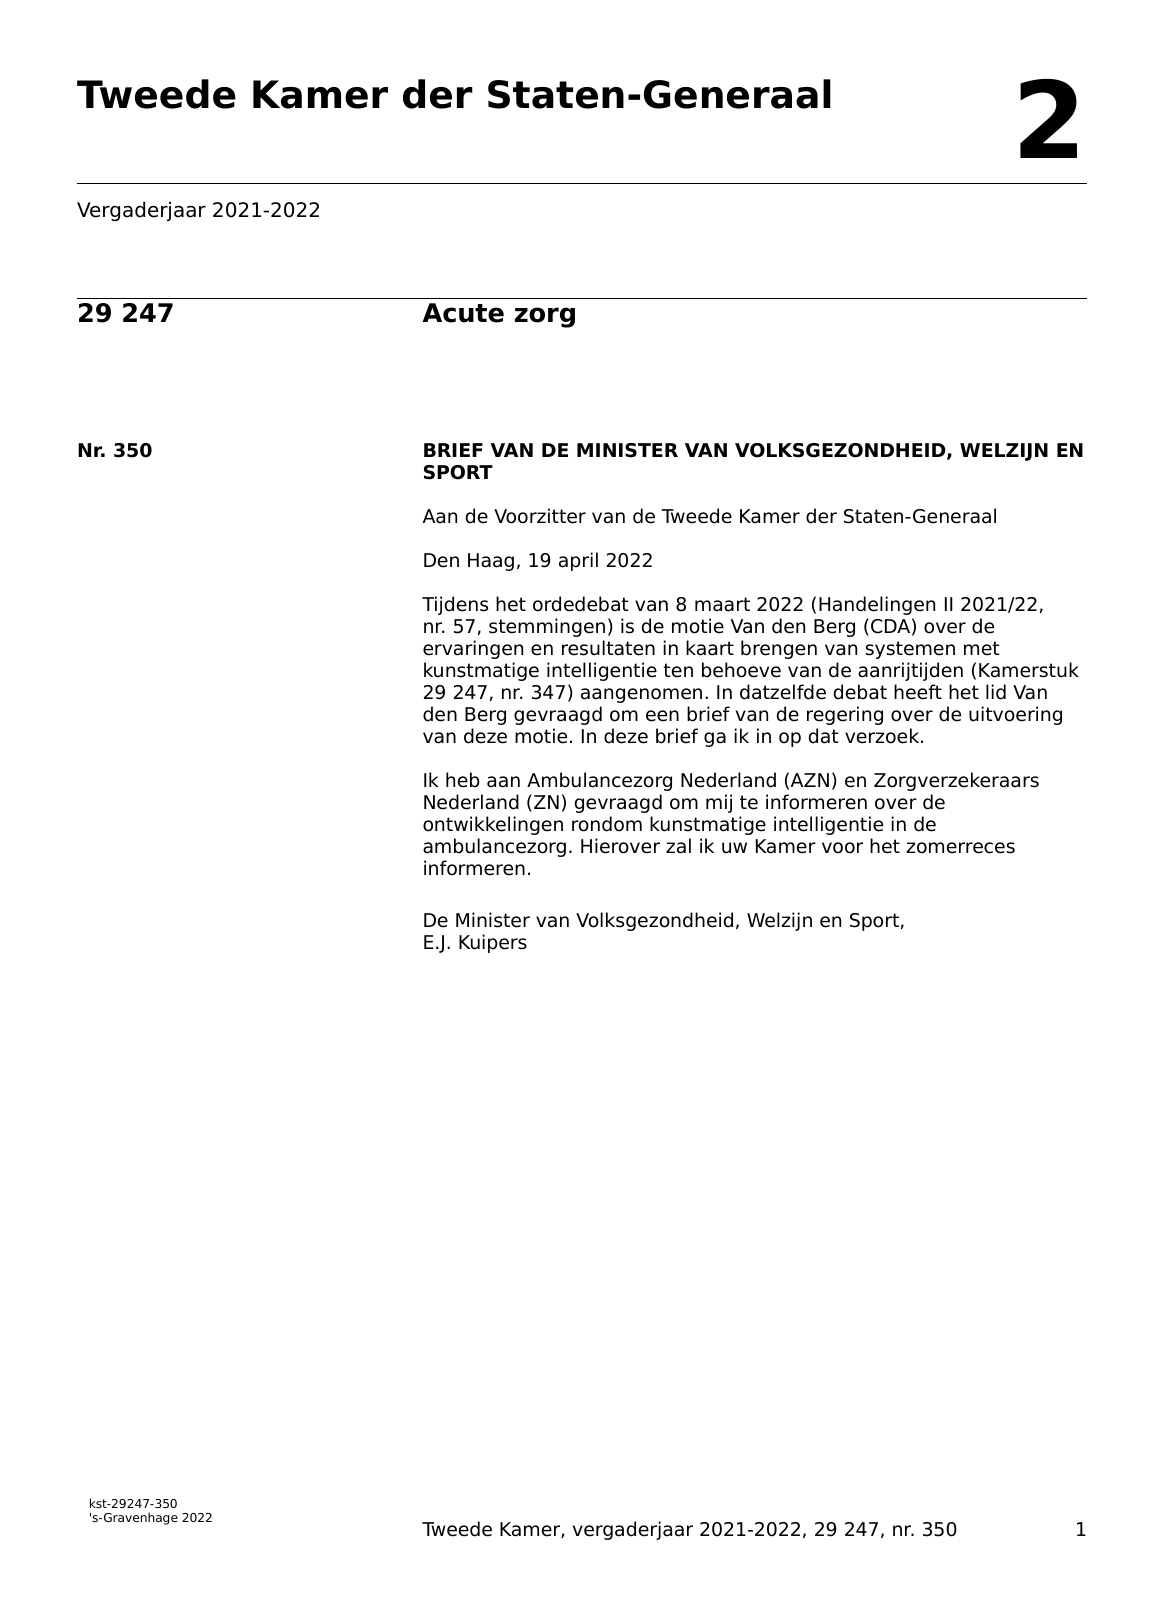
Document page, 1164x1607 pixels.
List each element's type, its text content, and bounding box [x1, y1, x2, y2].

text De Minister van Volksgezondheid, Welzijn en Sport, E.J. Kuipers [422, 910, 1087, 954]
text Aan de Voorzitter van de Tweede Kamer der Staten-Generaal [422, 506, 1087, 528]
text Den Haag, 19 april 2022 [422, 550, 1087, 572]
subtitle Nr. 350 BRIEF VAN DE MINISTER VAN VOLKSGEZONDHEID, WELZIJN EN SPORT [77, 440, 1087, 484]
text Ik heb aan Ambulancezorg Nederland (AZN) en Zorgverzekeraars Nederland (ZN) gevraagd om mij te informeren over de ontwikkelingen rondom kunstmatige intelligentie in de ambulancezorg. Hierover zal ik uw Kamer voor het zomerreces informeren. [422, 770, 1087, 880]
text 's-Gravenhage 2022 [88, 1511, 323, 1525]
table_cell Vergaderjaar 2021-2022 [77, 184, 1087, 298]
table_header Tweede Kamer der Staten-Generaal [77, 59, 886, 183]
text Tijdens het ordedebat van 8 maart 2022 (Handelingen II 2021/22, nr. 57, stemmingen) is de motie Van den Berg (CDA) over de ervaringen en resultaten in kaart brengen van systemen met kunstmatige intelligentie ten behoeve van de aanrijtijden (Kamerstuk 29 247, nr. 347) aangenomen. In datzelfde debat heeft het lid Van den Berg gevraagd om een brief van de regering over de uitvoering van deze motie. In deze brief ga ik in op dat verzoek. [422, 594, 1087, 748]
subtitle 29 247 Acute zorg [77, 299, 1087, 329]
table_header 2 [886, 59, 1087, 183]
text kst-29247-350 [88, 1497, 323, 1511]
